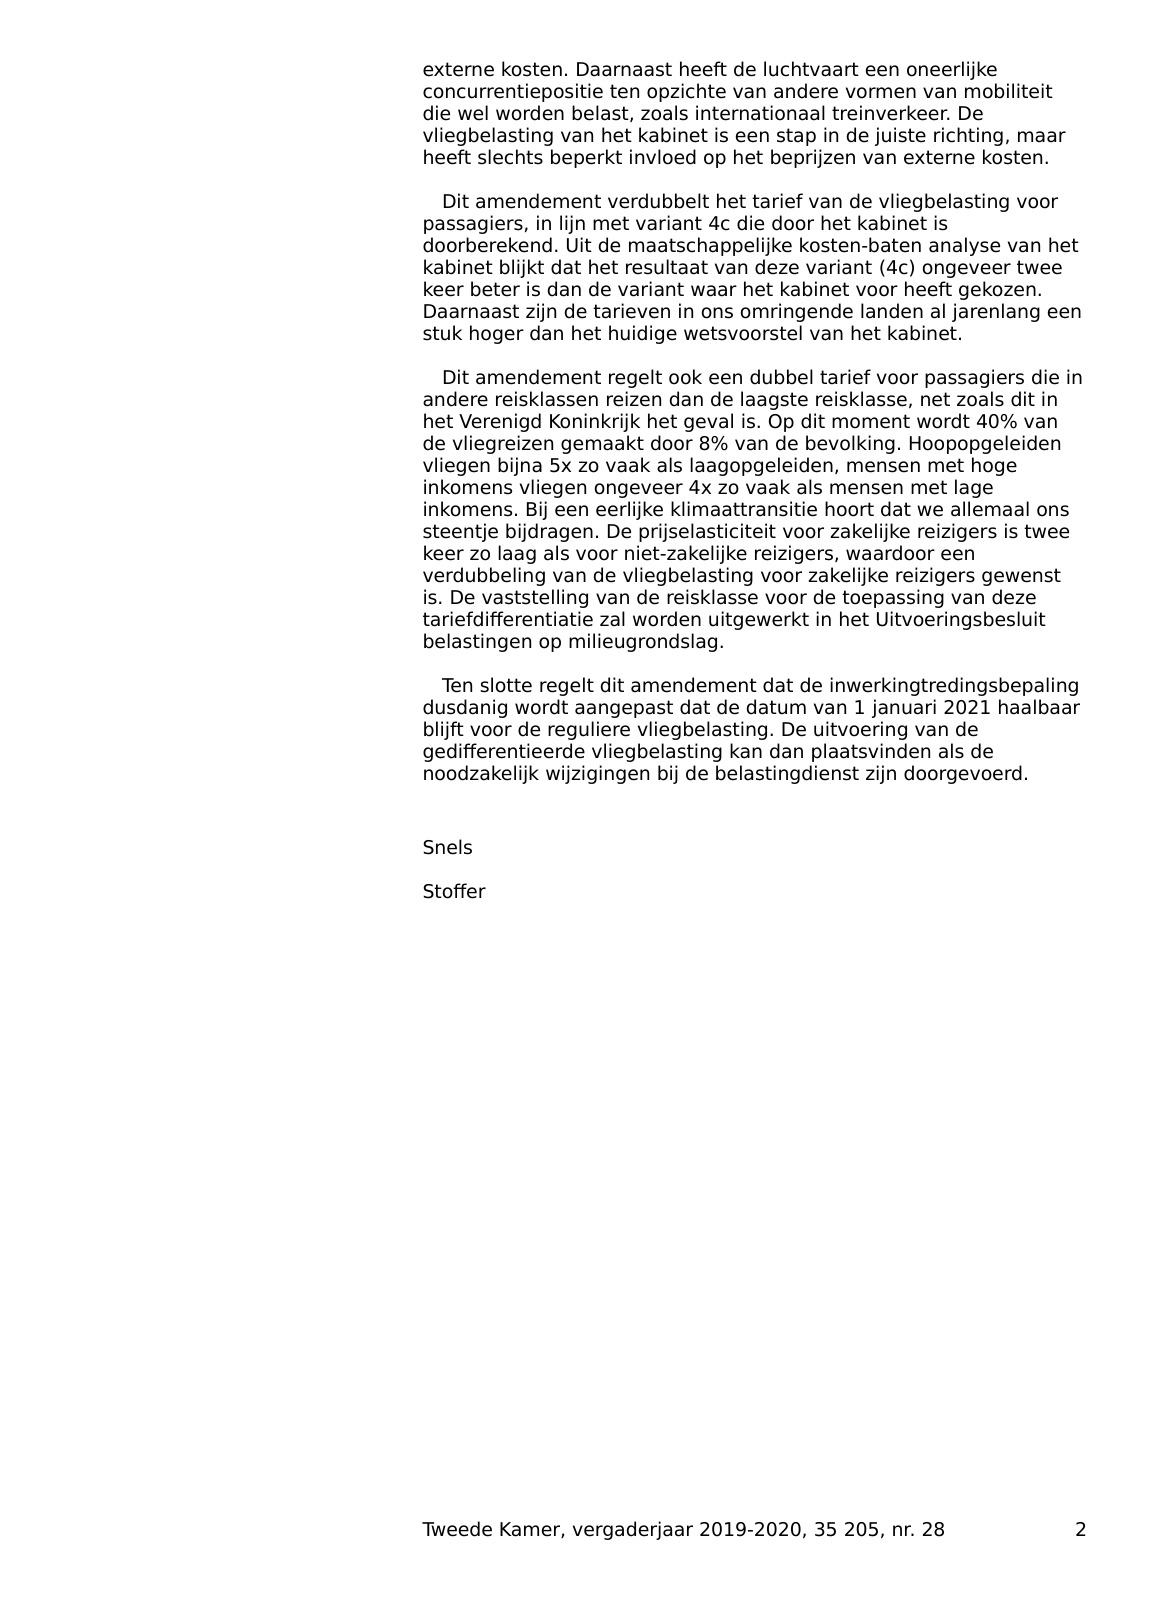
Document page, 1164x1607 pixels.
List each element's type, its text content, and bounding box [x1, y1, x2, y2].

text Dit amendement verdubbelt het tarief van de vliegbelasting voor passagiers, in lijn met variant 4c die door het kabinet is doorberekend. Uit de maatschappelijke kosten-baten analyse van het kabinet blijkt dat het resultaat van deze variant (4c) ongeveer twee keer beter is dan de variant waar het kabinet voor heeft gekozen. Daarnaast zijn de tarieven in ons omringende landen al jarenlang een stuk hoger dan het huidige wetsvoorstel van het kabinet. [422, 191, 1087, 345]
text externe kosten. Daarnaast heeft de luchtvaart een oneerlijke concurrentiepositie ten opzichte van andere vormen van mobiliteit die wel worden belast, zoals internationaal treinverkeer. De vliegbelasting van het kabinet is een stap in de juiste richting, maar heeft slechts beperkt invloed op het beprijzen van externe kosten. [422, 59, 1087, 169]
text Ten slotte regelt dit amendement dat de inwerkingtredingsbepaling dusdanig wordt aangepast dat de datum van 1 januari 2021 haalbaar blijft voor de reguliere vliegbelasting. De uitvoering van de gedifferentieerde vliegbelasting kan dan plaatsvinden als de noodzakelijk wijzigingen bij de belastingdienst zijn doorgevoerd. [422, 675, 1087, 785]
text Snels Stoffer [422, 815, 1087, 903]
text Dit amendement regelt ook een dubbel tarief voor passagiers die in andere reisklassen reizen dan de laagste reisklasse, net zoals dit in het Verenigd Koninkrijk het geval is. Op dit moment wordt 40% van de vliegreizen gemaakt door 8% van de bevolking. Hoopopgeleiden vliegen bijna 5x zo vaak als laagopgeleiden, mensen met hoge inkomens vliegen ongeveer 4x zo vaak als mensen met lage inkomens. Bij een eerlijke klimaattransitie hoort dat we allemaal ons steentje bijdragen. De prijselasticiteit voor zakelijke reizigers is twee keer zo laag als voor niet-zakelijke reizigers, waardoor een verdubbeling van de vliegbelasting voor zakelijke reizigers gewenst is. De vaststelling van de reisklasse voor de toepassing van deze tariefdifferentiatie zal worden uitgewerkt in het Uitvoeringsbesluit belastingen op milieugrondslag. [422, 367, 1087, 653]
